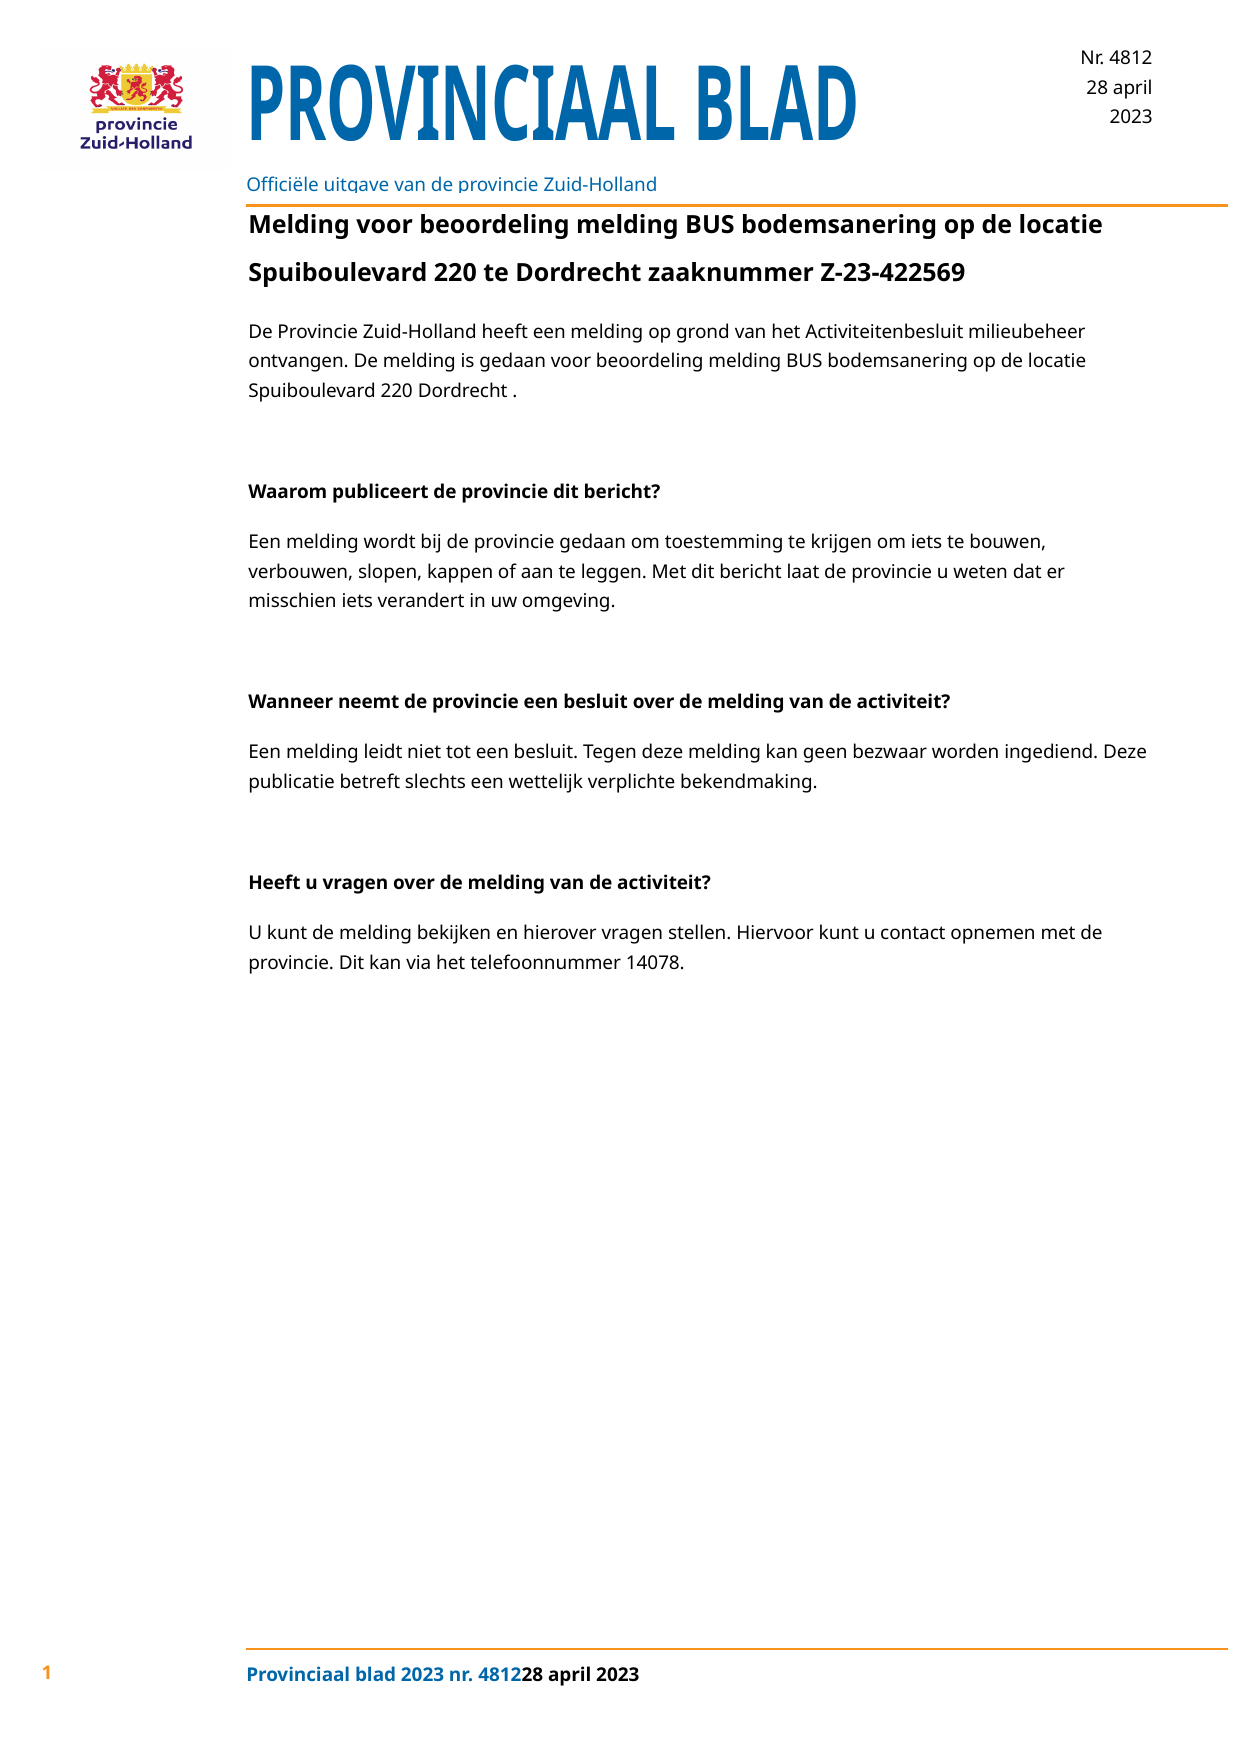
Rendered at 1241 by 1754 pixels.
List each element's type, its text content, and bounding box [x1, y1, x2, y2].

text Een melding wordt bij de provincie gedaan om toestemming te krijgen om iets te bouwen, verbouwen, slopen, kappen of aan te leggen. Met dit bericht laat de provincie u weten dat er misschien iets verandert in uw omgeving. [248, 528, 1152, 613]
text U kunt de melding bekijken en hierover vragen stellen. Hiervoor kunt u contact opnemen met de provincie. Dit kan via het telefoonnummer 14078. [248, 919, 1152, 975]
picture [41, 47, 231, 172]
text Een melding leidt niet tot een besluit. Tegen deze melding kan geen bezwaar worden ingediend. Deze publicatie betreft slechts een wettelijk verplichte bekendmaking. [248, 739, 1152, 794]
text Melding voor beoordeling melding BUS bodemsanering op de locatie Spuiboulevard 220 te Dordrecht zaaknummer Z-23-422569 [248, 207, 1152, 288]
text Waarom publiceert de provincie dit bericht? [248, 478, 1152, 504]
text Wanneer neemt de provincie een besluit over de melding van de activiteit? [248, 688, 1152, 714]
text De Provincie Zuid-Holland heeft een melding op grond van het Activiteitenbesluit milieubeheer ontvangen. De melding is gedaan voor beoordeling melding BUS bodemsanering op de locatie Spuiboulevard 220 Dordrecht . [248, 318, 1152, 403]
text Heeft u vragen over de melding van de activiteit? [248, 869, 1152, 895]
